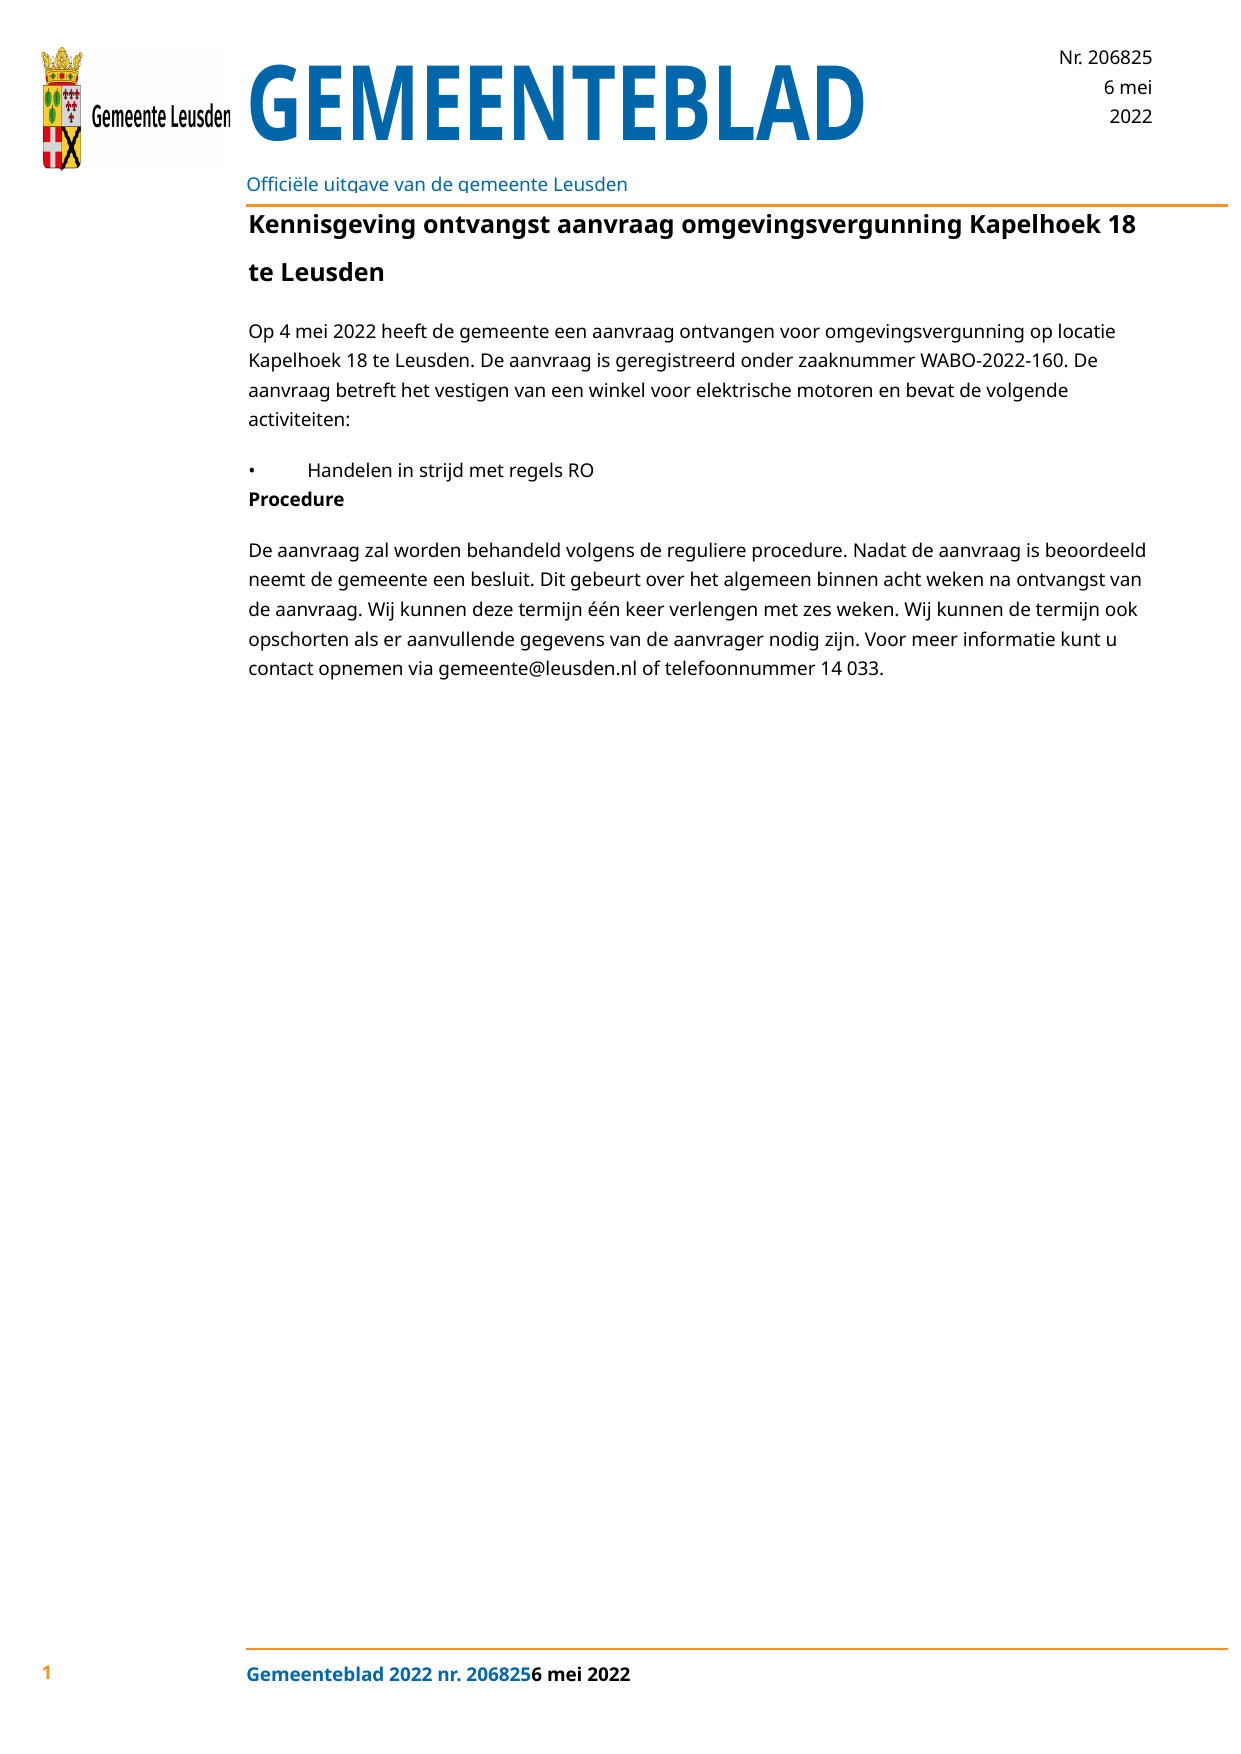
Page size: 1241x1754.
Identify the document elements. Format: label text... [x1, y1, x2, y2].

picture [41, 47, 231, 172]
text Procedure [248, 487, 1152, 512]
text Op 4 mei 2022 heeft de gemeente een aanvraag ontvangen voor omgevingsvergunning op locatie Kapelhoek 18 te Leusden. De aanvraag is geregistreerd onder zaaknummer WABO-2022-160. De aanvraag betreft het vestigen van een winkel voor elektrische motoren en bevat de volgende activiteiten: [248, 318, 1152, 432]
text De aanvraag zal worden behandeld volgens de reguliere procedure. Nadat de aanvraag is beoordeeld neemt de gemeente een besluit. Dit gebeurt over het algemeen binnen acht weken na ontvangst van de aanvraag. Wij kunnen deze termijn één keer verlengen met zes weken. Wij kunnen de termijn ook opschorten als er aanvullende gegevens van de aanvrager nodig zijn. Voor meer informatie kunt u contact opnemen via gemeente@leusden.nl of telefoonnummer 14 033. [248, 537, 1152, 681]
text Kennisgeving ontvangst aanvraag omgevingsvergunning Kapelhoek 18 te Leusden [248, 207, 1152, 288]
list Handelen in strijd met regels RO [248, 457, 1152, 483]
